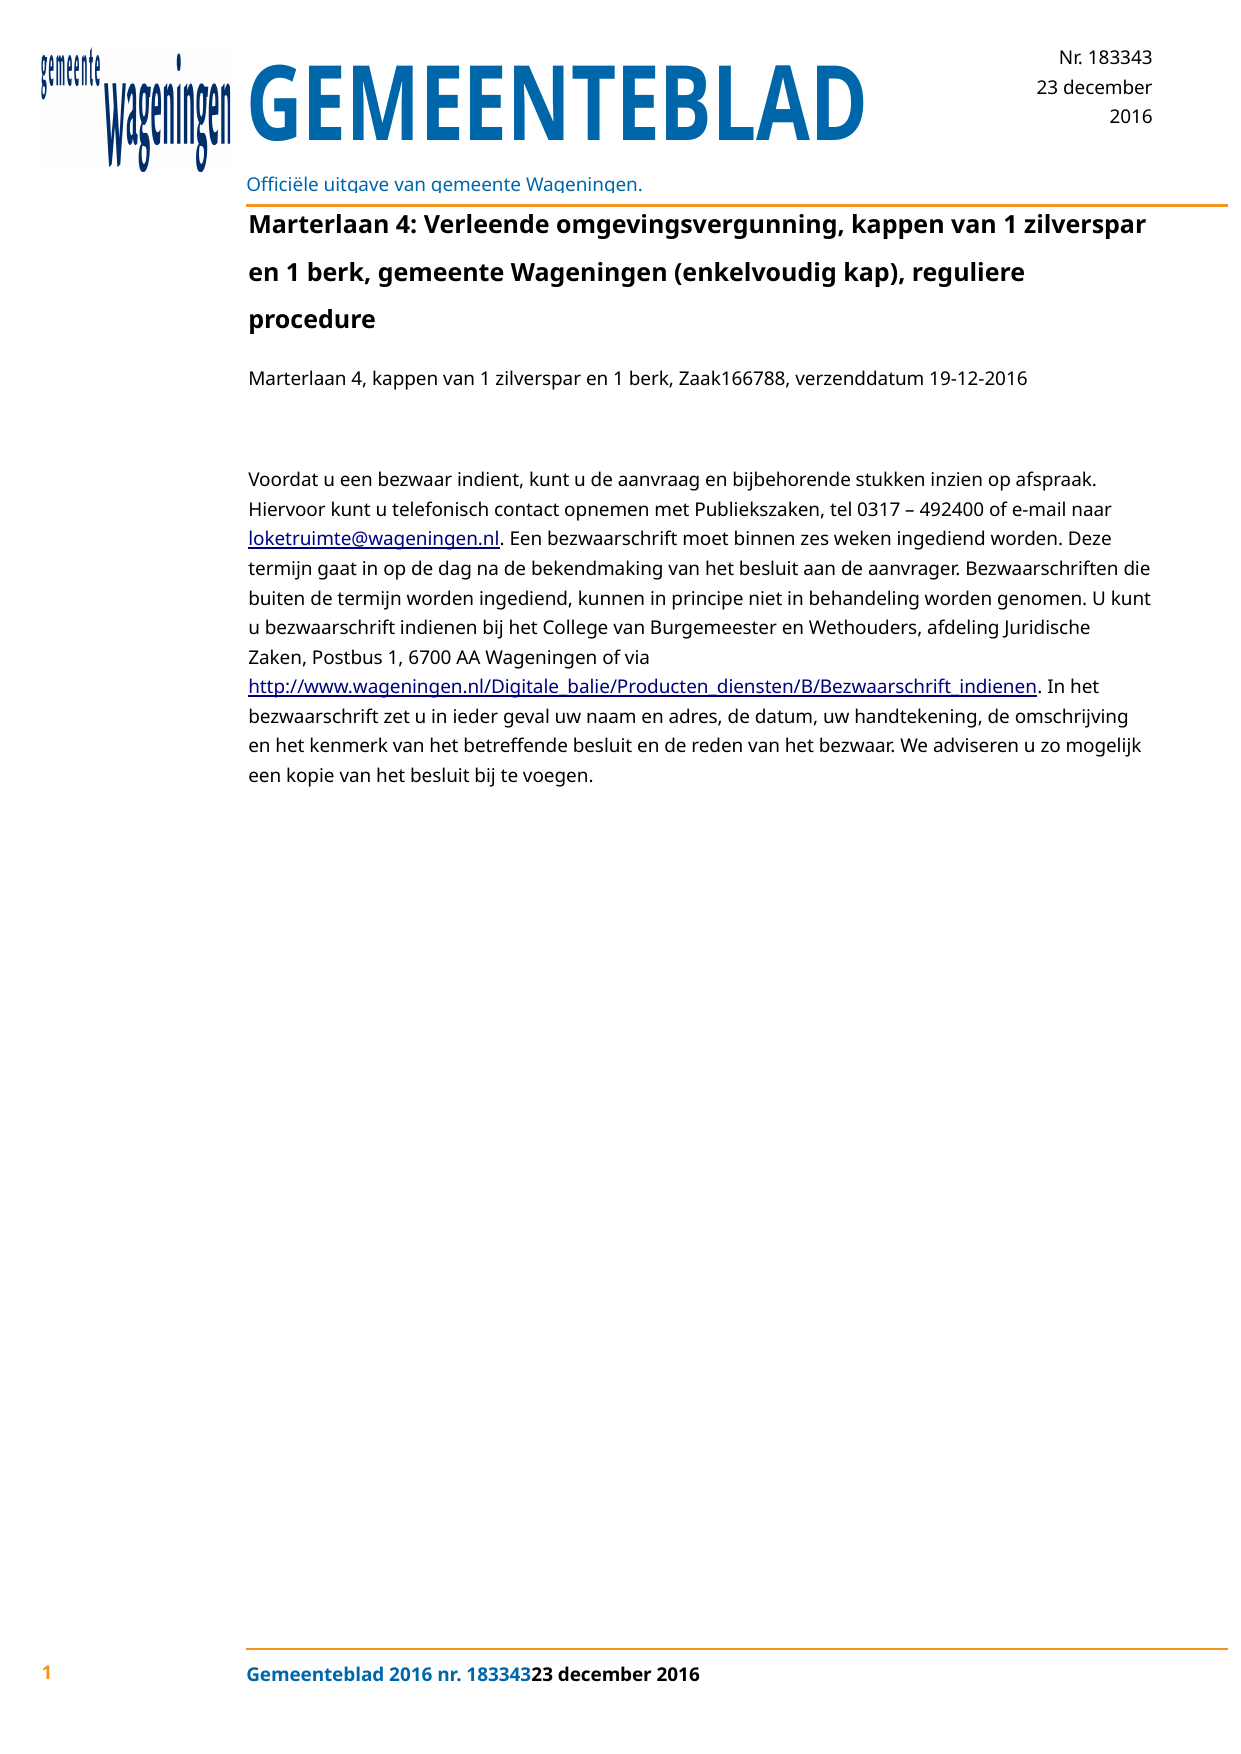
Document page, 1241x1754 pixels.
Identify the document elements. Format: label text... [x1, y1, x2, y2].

text Marterlaan 4, kappen van 1 zilverspar en 1 berk, Zaak166788, verzenddatum 19-12-2016 [248, 366, 1152, 391]
text Voordat u een bezwaar indient, kunt u de aanvraag en bijbehorende stukken inzien op afspraak. Hiervoor kunt u telefonisch contact opnemen met Publiekszaken, tel 0317 – 492400 of e-mail naar loketruimte@wageningen.nl. Een bezwaarschrift moet binnen zes weken ingediend worden. Deze termijn gaat in op de dag na de bekendmaking van het besluit aan de aanvrager. Bezwaarschriften die buiten de termijn worden ingediend, kunnen in principe niet in behandeling worden genomen. U kunt u bezwaarschrift indienen bij het College van Burgemeester en Wethouders, afdeling Juridische Zaken, Postbus 1, 6700 AA Wageningen of via http://www.wageningen.nl/Digitale_balie/Producten_diensten/B/Bezwaarschrift_indienen. In het bezwaarschrift zet u in ieder geval uw naam en adres, de datum, uw handtekening, de omschrijving en het kenmerk van het betreffende besluit en de reden van het bezwaar. We adviseren u zo mogelijk een kopie van het besluit bij te voegen. [248, 466, 1152, 788]
picture [41, 47, 231, 172]
text Marterlaan 4: Verleende omgevingsvergunning, kappen van 1 zilverspar en 1 berk, gemeente Wageningen (enkelvoudig kap), reguliere procedure [248, 207, 1152, 336]
